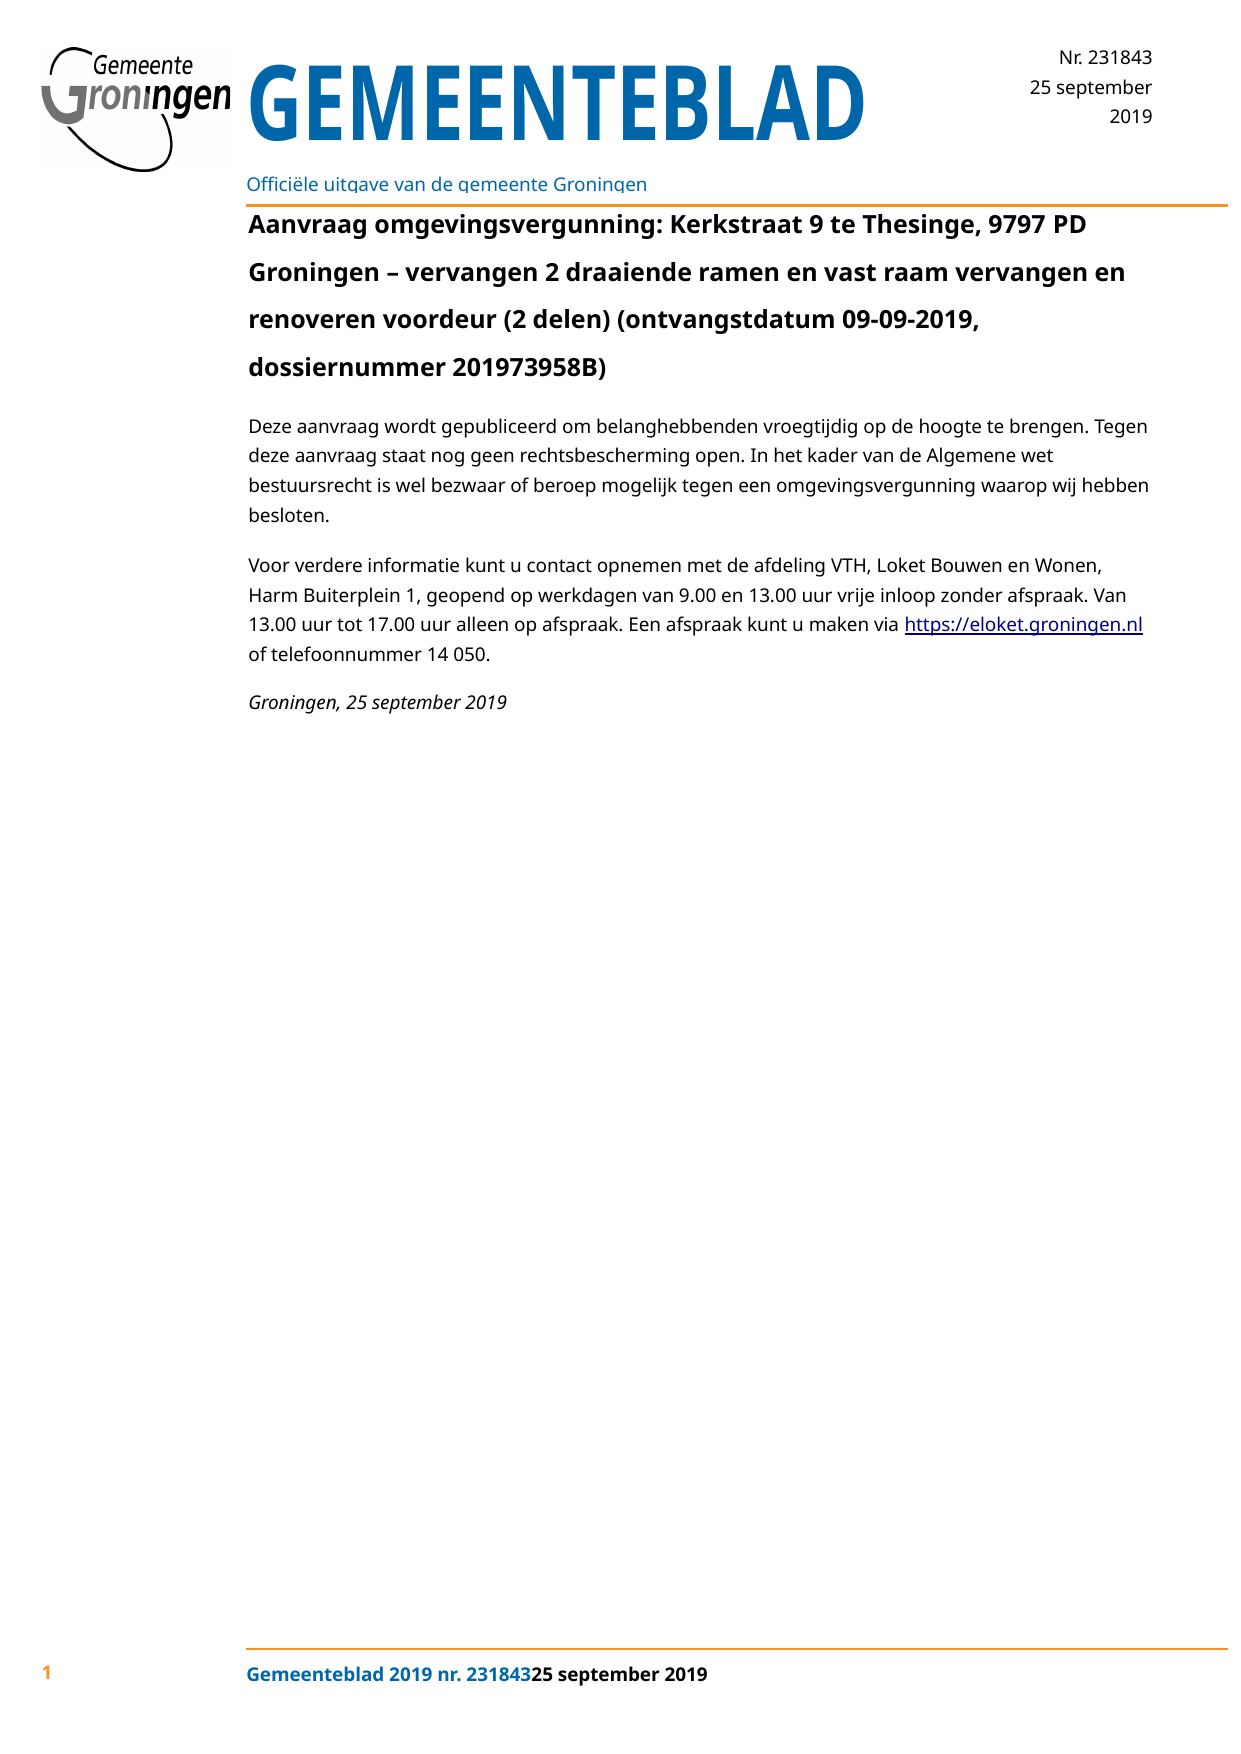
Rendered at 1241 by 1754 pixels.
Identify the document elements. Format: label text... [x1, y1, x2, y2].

picture [41, 47, 231, 172]
text Voor verdere informatie kunt u contact opnemen met de afdeling VTH, Loket Bouwen en Wonen, Harm Buiterplein 1, geopend op werkdagen van 9.00 en 13.00 uur vrije inloop zonder afspraak. Van 13.00 uur tot 17.00 uur alleen op afspraak. Een afspraak kunt u maken via https://eloket.groningen.nl of telefoonnummer 14 050. [248, 552, 1152, 667]
text Aanvraag omgevingsvergunning: Kerkstraat 9 te Thesinge, 9797 PD Groningen – vervangen 2 draaiende ramen en vast raam vervangen en renoveren voordeur (2 delen) (ontvangstdatum 09-09-2019, dossiernummer 201973958B) [248, 207, 1152, 384]
text Deze aanvraag wordt gepubliceerd om belanghebbenden vroegtijdig op de hoogte te brengen. Tegen deze aanvraag staat nog geen rechtsbescherming open. In het kader van de Algemene wet bestuursrecht is wel bezwaar of beroep mogelijk tegen een omgevingsvergunning waarop wij hebben besloten. [248, 413, 1152, 528]
text Groningen, 25 september 2019 [248, 689, 1152, 714]
